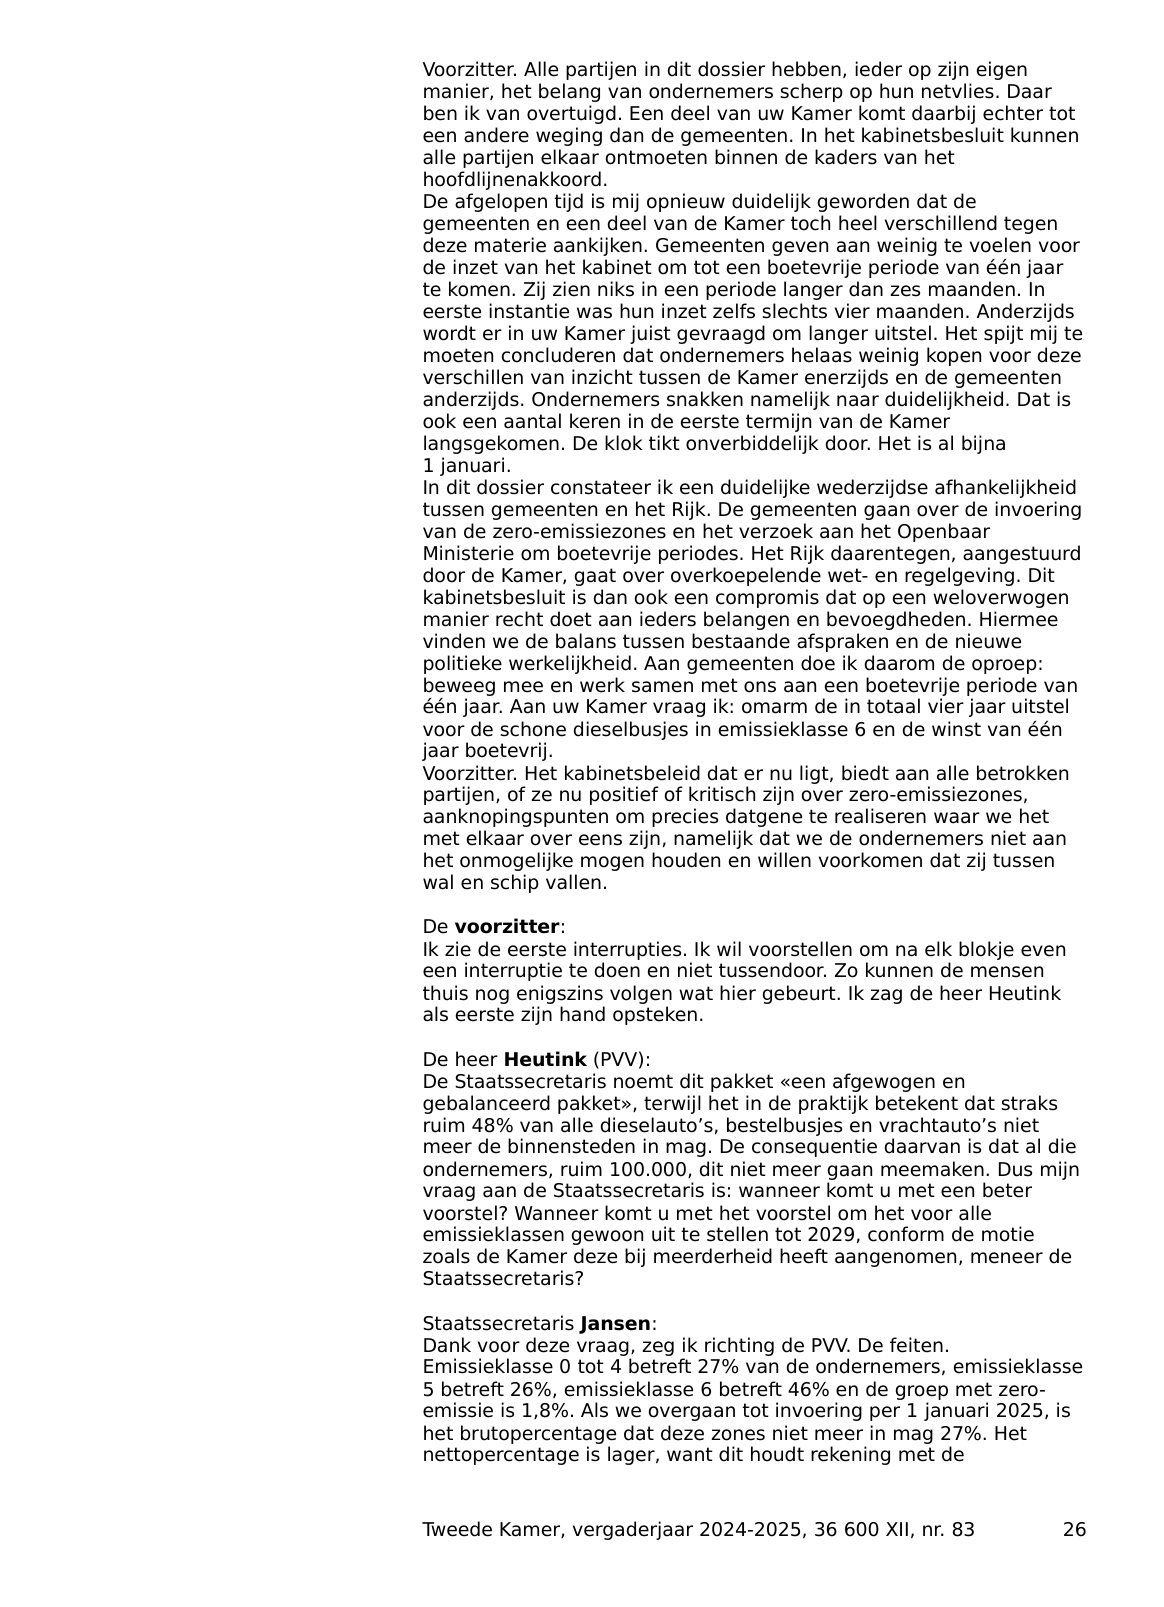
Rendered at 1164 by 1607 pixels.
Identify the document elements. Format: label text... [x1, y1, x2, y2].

text Voorzitter. Alle partijen in dit dossier hebben, ieder op zijn eigen manier, het belang van ondernemers scherp op hun netvlies. Daar ben ik van overtuigd. Een deel van uw Kamer komt daarbij echter tot een andere weging dan de gemeenten. In het kabinetsbesluit kunnen alle partijen elkaar ontmoeten binnen de kaders van het hoofdlijnenakkoord. [422, 59, 1087, 191]
text De Staatssecretaris noemt dit pakket «een afgewogen en gebalanceerd pakket», terwijl het in de praktijk betekent dat straks ruim 48% van alle dieselauto’s, bestelbusjes en vrachtauto’s niet meer de binnensteden in mag. De consequentie daarvan is dat al die ondernemers, ruim 100.000, dit niet meer gaan meemaken. Dus mijn vraag aan de Staatssecretaris is: wanneer komt u met een beter voorstel? Wanneer komt u met het voorstel om het voor alle emissieklassen gewoon uit te stellen tot 2029, conform de motie zoals de Kamer deze bij meerderheid heeft aangenomen, meneer de Staatssecretaris? [422, 1071, 1087, 1290]
text Ik zie de eerste interrupties. Ik wil voorstellen om na elk blokje even een interruptie te doen en niet tussendoor. Zo kunnen de mensen thuis nog enigszins volgen wat hier gebeurt. Ik zag de heer Heutink als eerste zijn hand opsteken. [422, 938, 1087, 1026]
text Dank voor deze vraag, zeg ik richting de PVV. De feiten. Emissieklasse 0 tot 4 betreft 27% van de ondernemers, emissieklasse 5 betreft 26%, emissieklasse 6 betreft 46% en de groep met zero-emissie is 1,8%. Als we overgaan tot invoering per 1 januari 2025, is het brutopercentage dat deze zones niet meer in mag 27%. Het nettopercentage is lager, want dit houdt rekening met de [422, 1334, 1087, 1466]
text In dit dossier constateer ik een duidelijke wederzijdse afhankelijkheid tussen gemeenten en het Rijk. De gemeenten gaan over de invoering van de zero-emissiezones en het verzoek aan het Openbaar Ministerie om boetevrije periodes. Het Rijk daarentegen, aangestuurd door de Kamer, gaat over overkoepelende wet- en regelgeving. Dit kabinetsbesluit is dan ook een compromis dat op een weloverwogen manier recht doet aan ieders belangen en bevoegdheden. Hiermee vinden we de balans tussen bestaande afspraken en de nieuwe politieke werkelijkheid. Aan gemeenten doe ik daarom de oproep: beweeg mee en werk samen met ons aan een boetevrije periode van één jaar. Aan uw Kamer vraag ik: omarm de in totaal vier jaar uitstel voor de schone dieselbusjes in emissieklasse 6 en de winst van één jaar boetevrij. [422, 477, 1087, 762]
text Staatssecretaris Jansen: [422, 1312, 1087, 1334]
text De voorzitter: [422, 916, 1087, 938]
text Voorzitter. Het kabinetsbeleid dat er nu ligt, biedt aan alle betrokken partijen, of ze nu positief of kritisch zijn over zero-emissiezones, aanknopingspunten om precies datgene te realiseren waar we het met elkaar over eens zijn, namelijk dat we de ondernemers niet aan het onmogelijke mogen houden en willen voorkomen dat zij tussen wal en schip vallen. [422, 762, 1087, 894]
text De heer Heutink (PVV): [422, 1048, 1087, 1071]
text De afgelopen tijd is mij opnieuw duidelijk geworden dat de gemeenten en een deel van de Kamer toch heel verschillend tegen deze materie aankijken. Gemeenten geven aan weinig te voelen voor de inzet van het kabinet om tot een boetevrije periode van één jaar te komen. Zij zien niks in een periode langer dan zes maanden. In eerste instantie was hun inzet zelfs slechts vier maanden. Anderzijds wordt er in uw Kamer juist gevraagd om langer uitstel. Het spijt mij te moeten concluderen dat ondernemers helaas weinig kopen voor deze verschillen van inzicht tussen de Kamer enerzijds en de gemeenten anderzijds. Ondernemers snakken namelijk naar duidelijkheid. Dat is ook een aantal keren in de eerste termijn van de Kamer langsgekomen. De klok tikt onverbiddelijk door. Het is al bijna 1 januari. [422, 191, 1087, 477]
